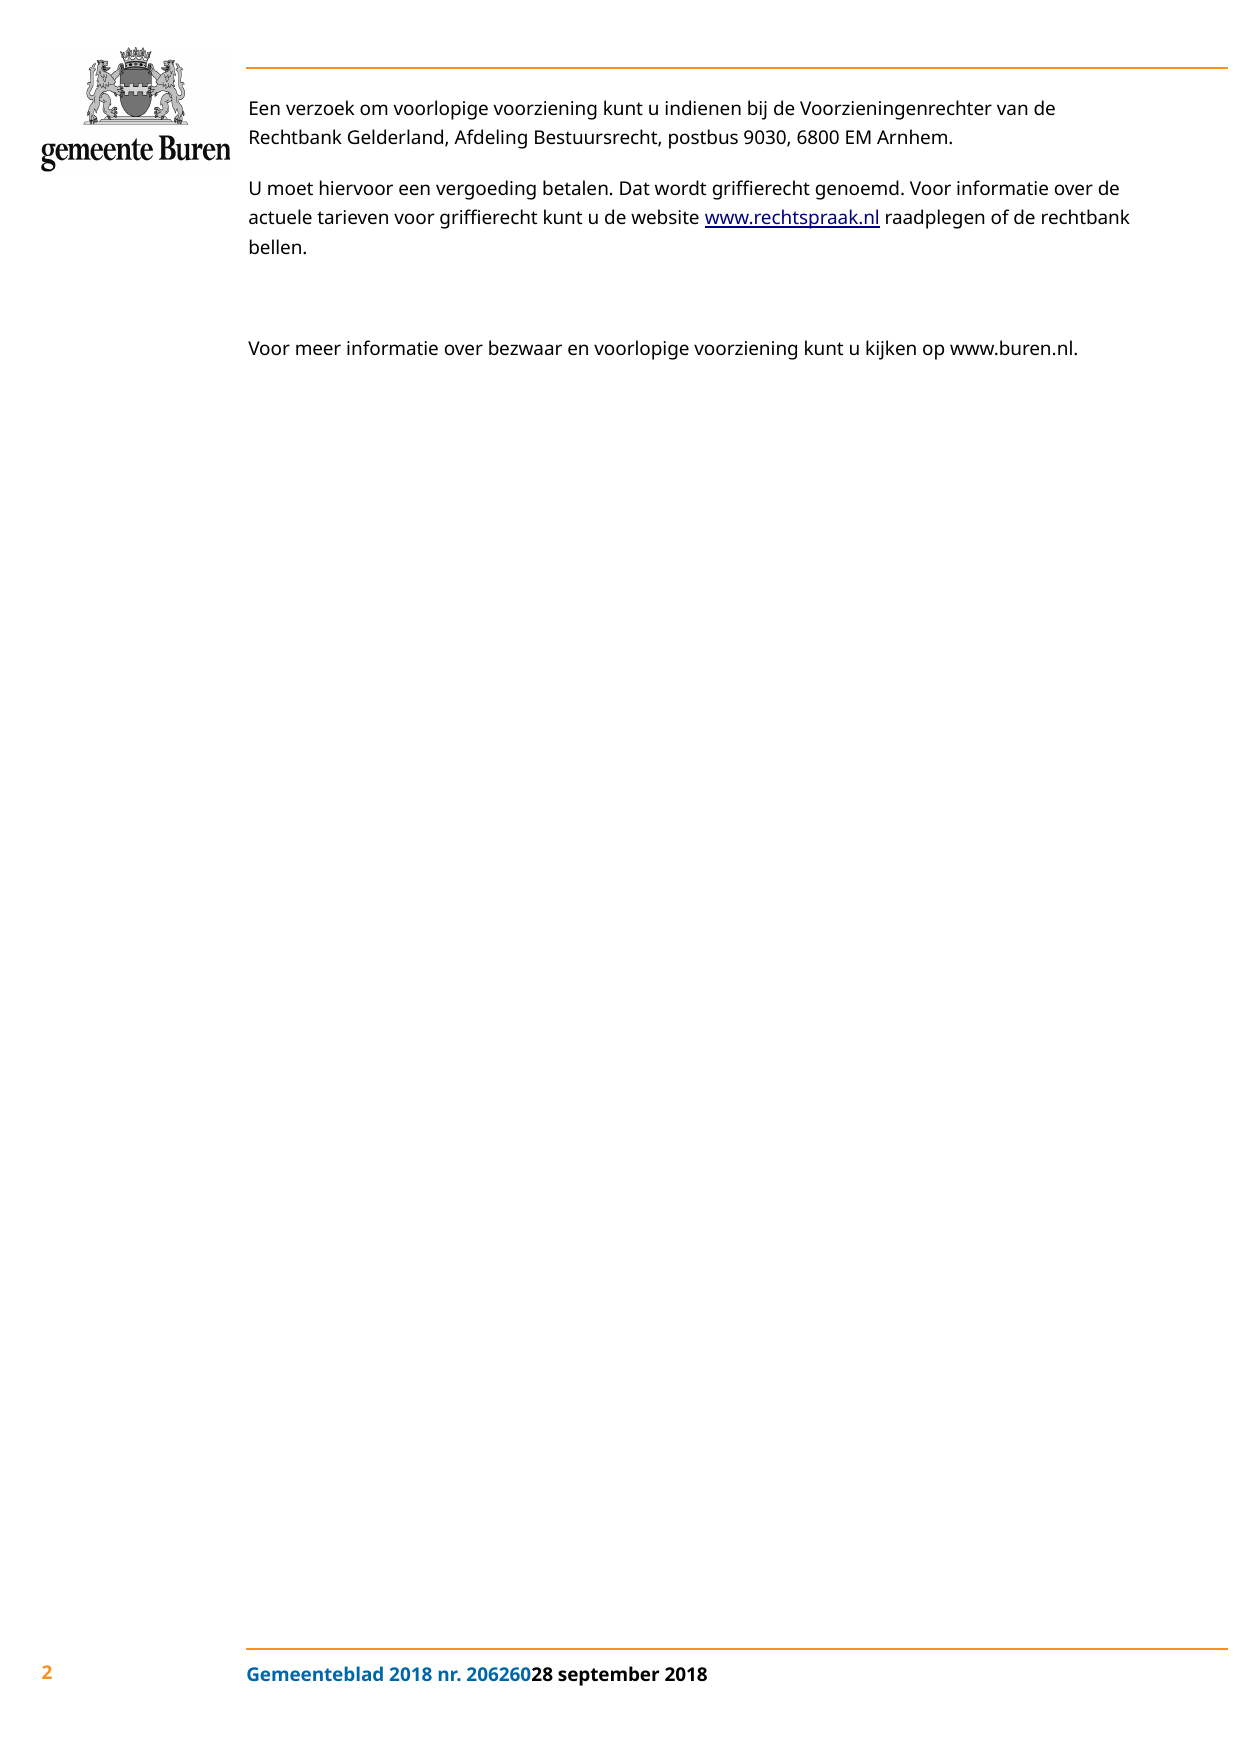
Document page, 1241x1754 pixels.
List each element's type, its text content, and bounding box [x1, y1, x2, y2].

text U moet hiervoor een vergoeding betalen. Dat wordt griffierecht genoemd. Voor informatie over de actuele tarieven voor griffierecht kunt u de website www.rechtspraak.nl raadplegen of de rechtbank bellen. [248, 175, 1152, 260]
text Een verzoek om voorlopige voorziening kunt u indienen bij de Voorzieningenrechter van de Rechtbank Gelderland, Afdeling Bestuursrecht, postbus 9030, 6800 EM Arnhem. [248, 95, 1152, 150]
picture [41, 47, 231, 172]
text Voor meer informatie over bezwaar en voorlopige voorziening kunt u kijken op www.buren.nl. [248, 335, 1152, 361]
